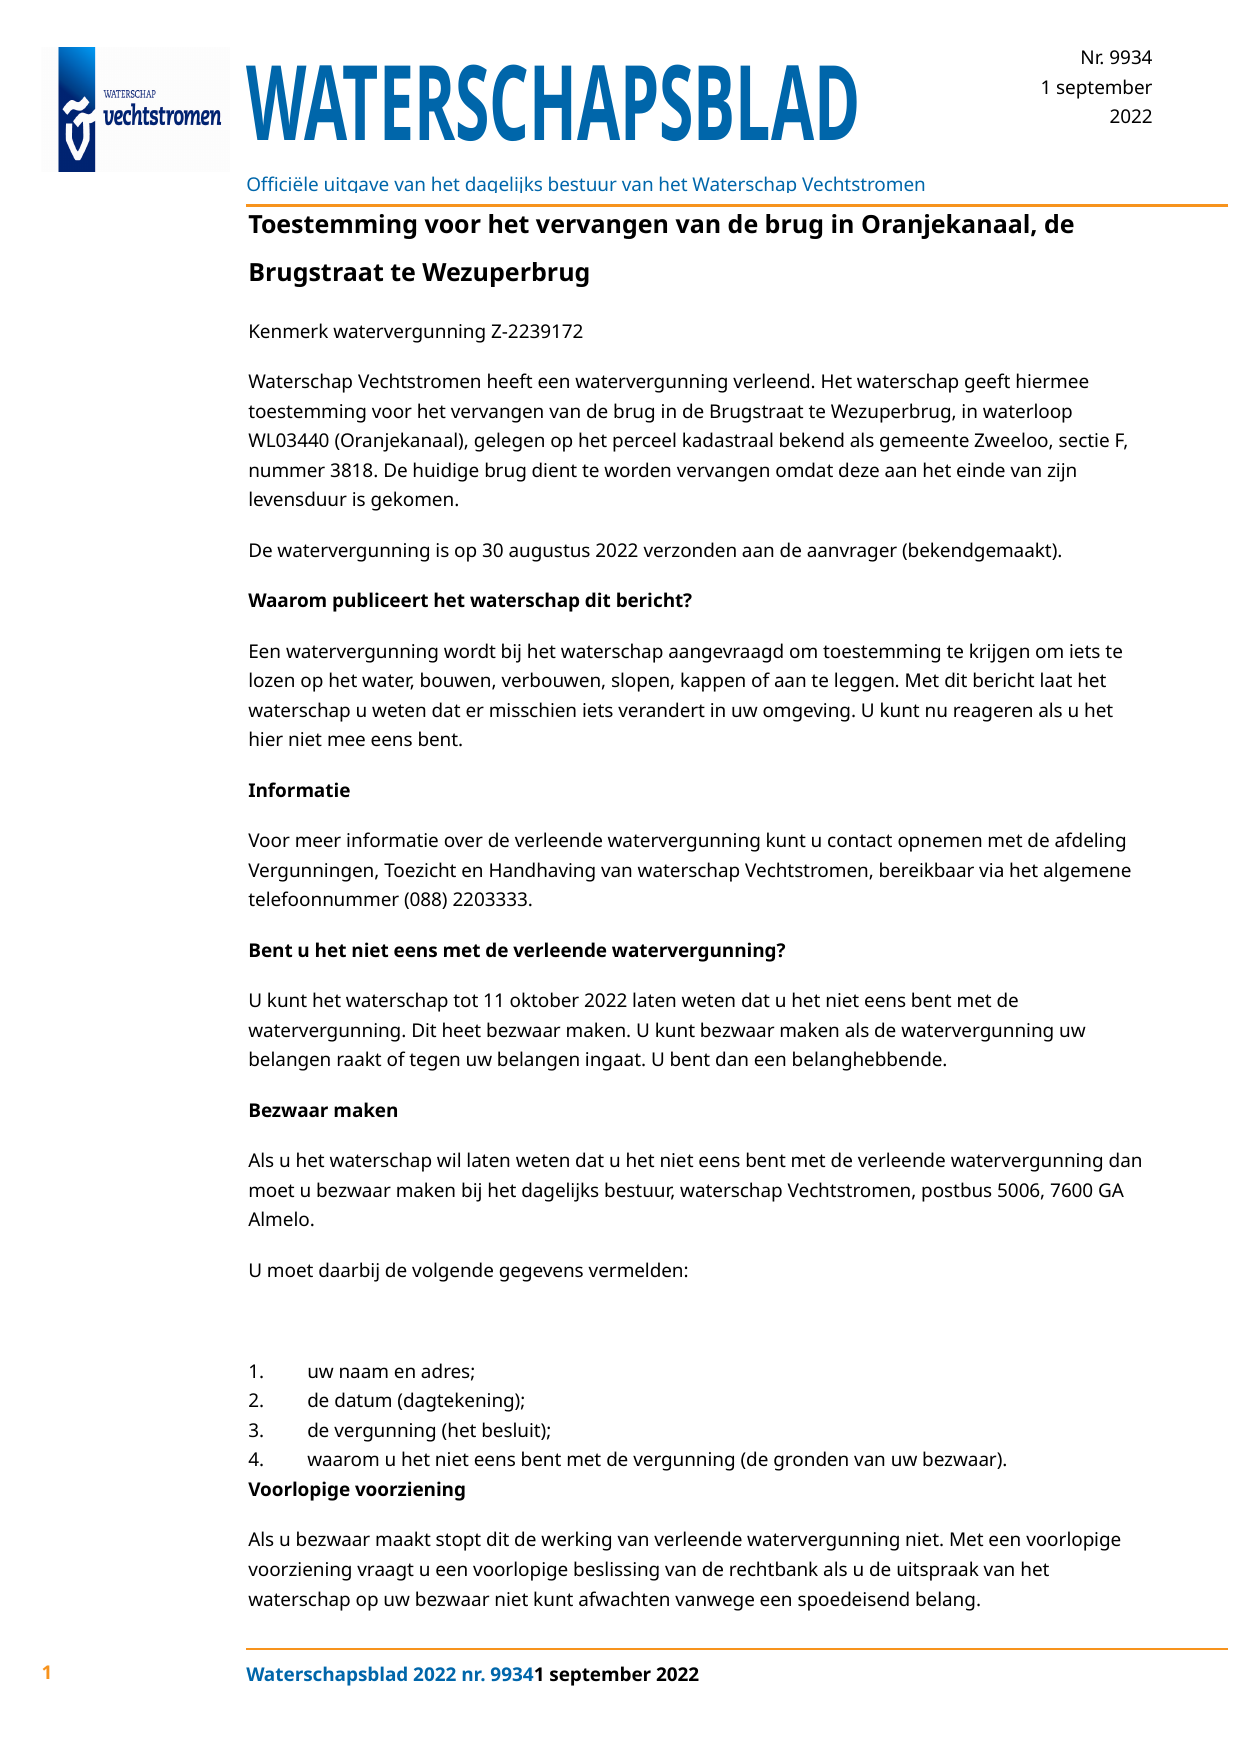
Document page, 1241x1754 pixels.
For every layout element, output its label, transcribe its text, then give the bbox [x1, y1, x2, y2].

text Bent u het niet eens met de verleende watervergunning? [248, 937, 1152, 963]
text Als u bezwaar maakt stopt dit de werking van verleende watervergunning niet. Met een voorlopige voorziening vraagt u een voorlopige beslissing van de rechtbank als u de uitspraak van het waterschap op uw bezwaar niet kunt afwachten vanwege een spoedeisend belang. [248, 1527, 1152, 1612]
text Informatie [248, 777, 1152, 803]
text Bezwaar maken [248, 1097, 1152, 1123]
text Kenmerk watervergunning Z-2239172 [248, 318, 1152, 344]
text De watervergunning is op 30 augustus 2022 verzonden aan de aanvrager (bekendgemaakt). [248, 537, 1152, 563]
text Een watervergunning wordt bij het waterschap aangevraagd om toestemming te krijgen om iets te lozen op het water, bouwen, verbouwen, slopen, kappen of aan te leggen. Met dit bericht laat het waterschap u weten dat er misschien iets verandert in uw omgeving. U kunt nu reageren als u het hier niet mee eens bent. [248, 638, 1152, 752]
list waarom u het niet eens bent met de vergunning (de gronden van uw bezwaar). [248, 1447, 1152, 1472]
text U moet daarbij de volgende gegevens vermelden: [248, 1257, 1152, 1283]
list de datum (dagtekening); [248, 1387, 1152, 1413]
text Voorlopige voorziening [248, 1476, 1152, 1502]
text Toestemming voor het vervangen van de brug in Oranjekanaal, de Brugstraat te Wezuperbrug [248, 207, 1152, 288]
text Voor meer informatie over de verleende watervergunning kunt u contact opnemen met de afdeling Vergunningen, Toezicht en Handhaving van waterschap Vechtstromen, bereikbaar via het algemene telefoonnummer (088) 2203333. [248, 827, 1152, 912]
text Waterschap Vechtstromen heeft een watervergunning verleend. Het waterschap geeft hiermee toestemming voor het vervangen van de brug in de Brugstraat te Wezuperbrug, in waterloop WL03440 (Oranjekanaal), gelegen op het perceel kadastraal bekend als gemeente Zweeloo, sectie F, nummer 3818. De huidige brug dient te worden vervangen omdat deze aan het einde van zijn levensduur is gekomen. [248, 368, 1152, 512]
picture [41, 47, 231, 172]
text U kunt het waterschap tot 11 oktober 2022 laten weten dat u het niet eens bent met de watervergunning. Dit heet bezwaar maken. U kunt bezwaar maken als de watervergunning uw belangen raakt of tegen uw belangen ingaat. U bent dan een belanghebbende. [248, 987, 1152, 1072]
text Waarom publiceert het waterschap dit bericht? [248, 587, 1152, 613]
list uw naam en adres; [248, 1358, 1152, 1384]
list de vergunning (het besluit); [248, 1417, 1152, 1443]
text Als u het waterschap wil laten weten dat u het niet eens bent met de verleende watervergunning dan moet u bezwaar maken bij het dagelijks bestuur, waterschap Vechtstromen, postbus 5006, 7600 GA Almelo. [248, 1147, 1152, 1232]
